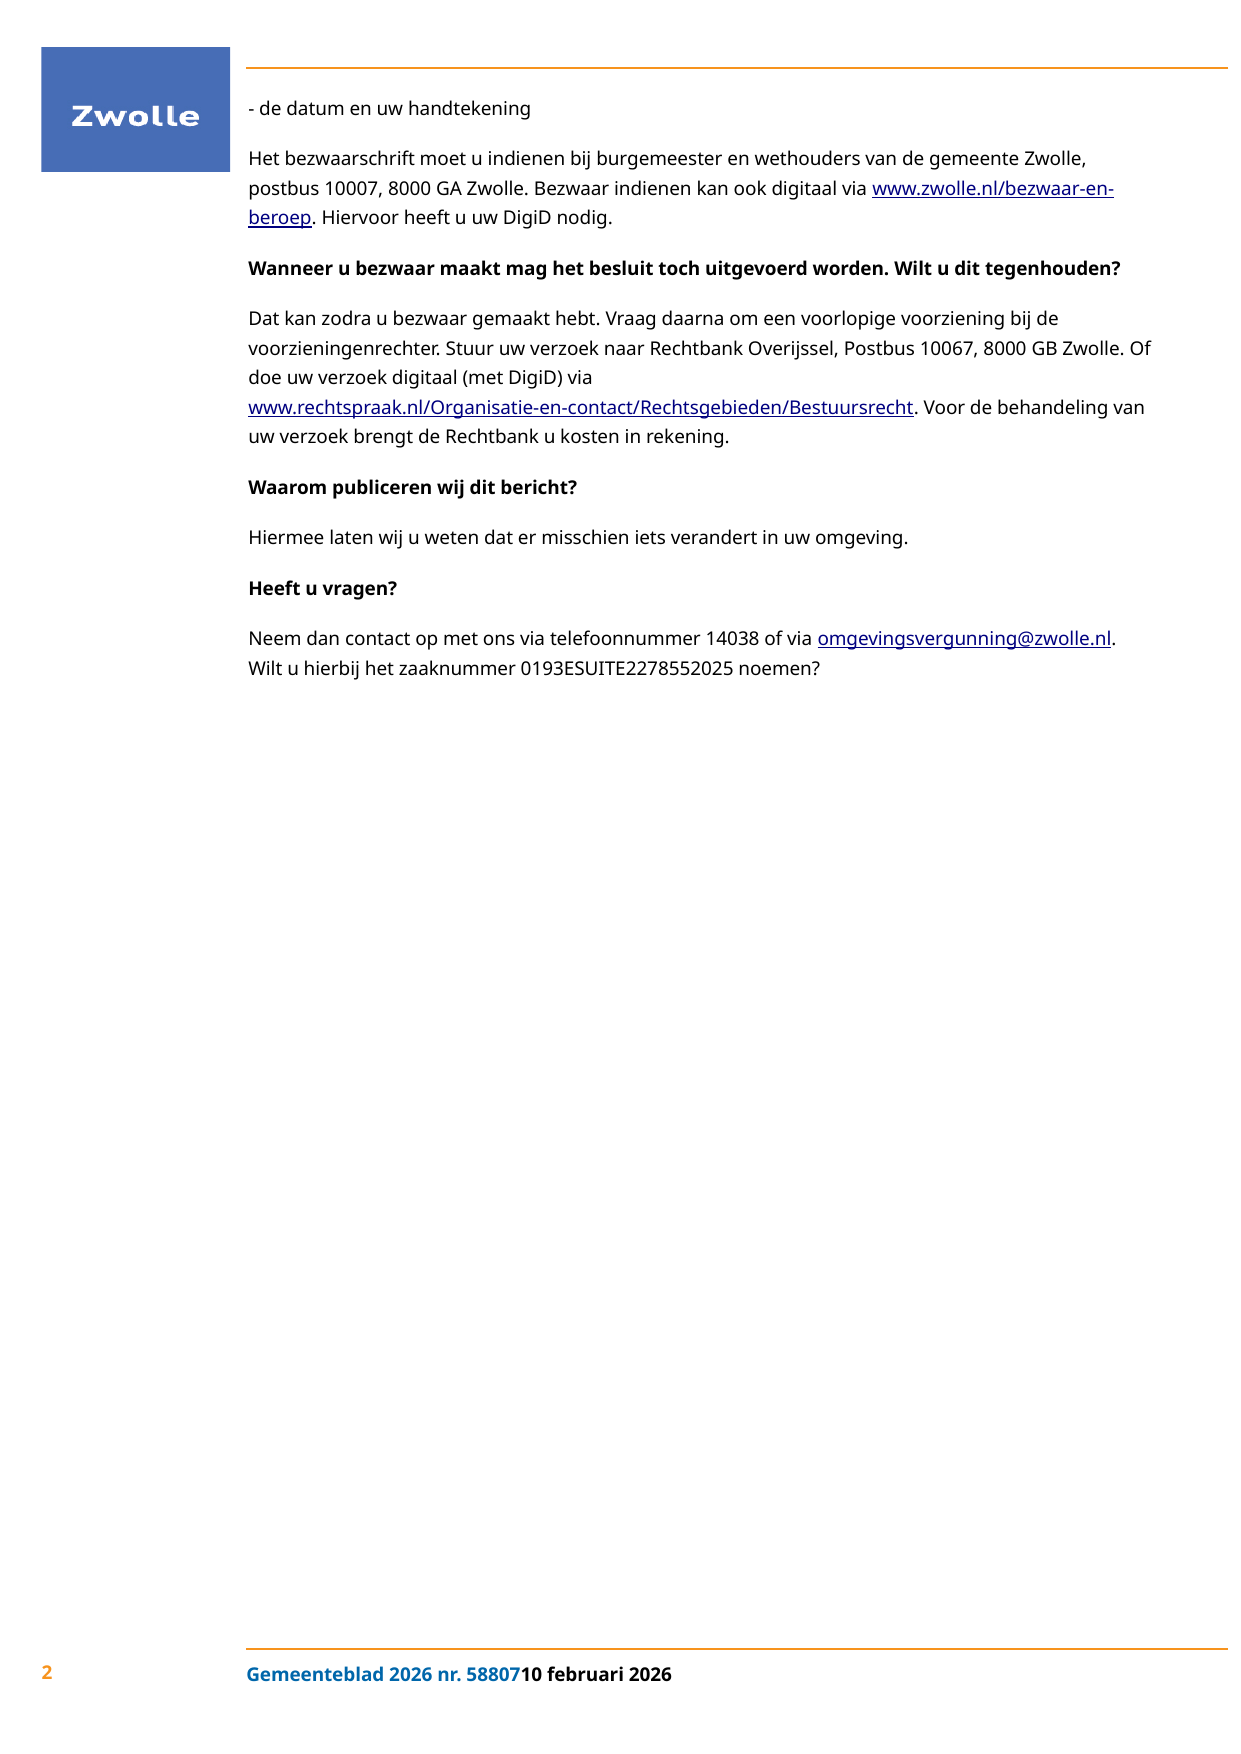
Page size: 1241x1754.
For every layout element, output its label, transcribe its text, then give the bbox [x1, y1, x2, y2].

text - de datum en uw handtekening [248, 95, 1152, 121]
text Dat kan zodra u bezwaar gemaakt hebt. Vraag daarna om een voorlopige voorziening bij de voorzieningenrechter. Stuur uw verzoek naar Rechtbank Overijssel, Postbus 10067, 8000 GB Zwolle. Of doe uw verzoek digitaal (met DigiD) via www.rechtspraak.nl/Organisatie-en-contact/Rechtsgebieden/Bestuursrecht. Voor de behandeling van uw verzoek brengt de Rechtbank u kosten in rekening. [248, 305, 1152, 449]
text Neem dan contact op met ons via telefoonnummer 14038 of via omgevingsvergunning@zwolle.nl. Wilt u hierbij het zaaknummer 0193ESUITE2278552025 noemen? [248, 625, 1152, 681]
text Waarom publiceren wij dit bericht? [248, 474, 1152, 500]
text Het bezwaarschrift moet u indienen bij burgemeester en wethouders van de gemeente Zwolle, postbus 10007, 8000 GA Zwolle. Bezwaar indienen kan ook digitaal via www.zwolle.nl/bezwaar-en-beroep. Hiervoor heeft u uw DigiD nodig. [248, 145, 1152, 230]
text Heeft u vragen? [248, 575, 1152, 601]
picture [41, 47, 231, 172]
text Wanneer u bezwaar maakt mag het besluit toch uitgevoerd worden. Wilt u dit tegenhouden? [248, 255, 1152, 281]
text Hiermee laten wij u weten dat er misschien iets verandert in uw omgeving. [248, 524, 1152, 550]
